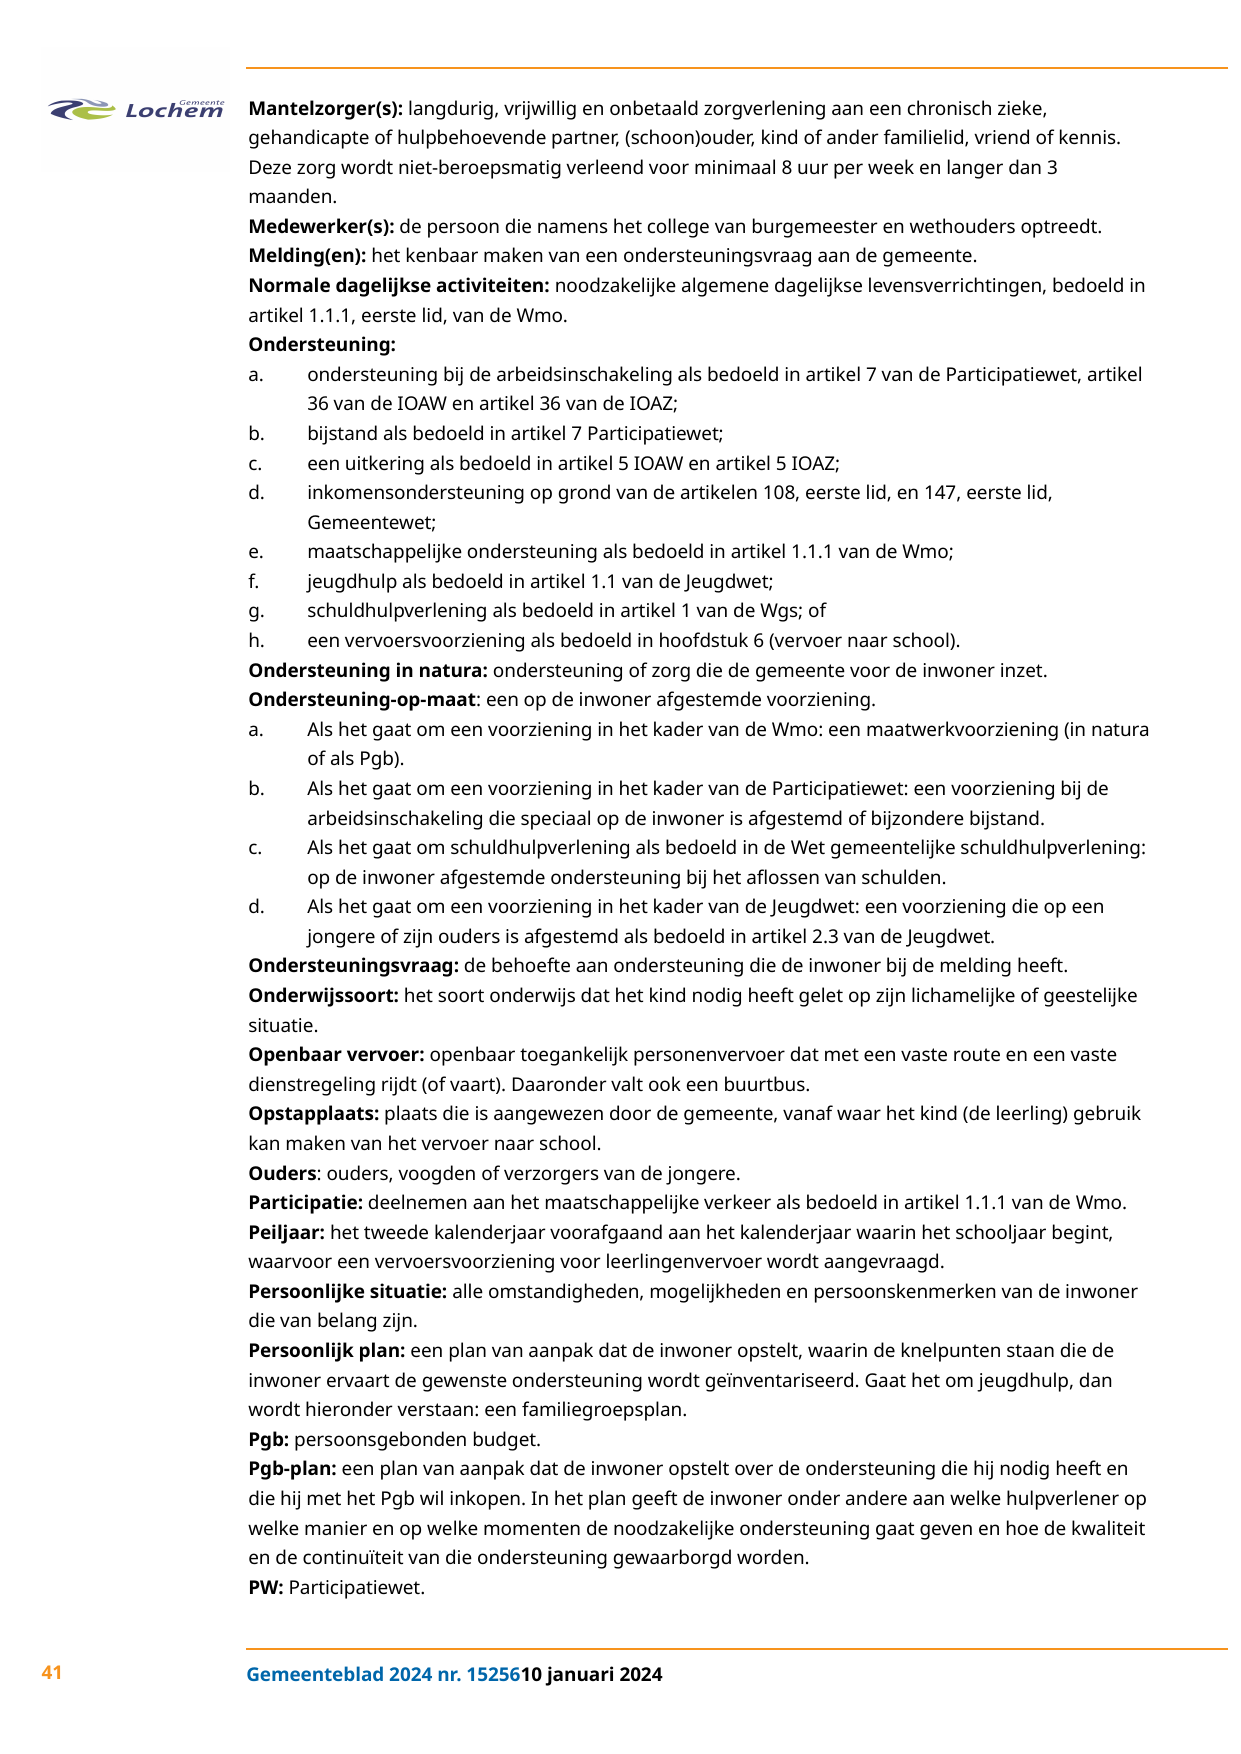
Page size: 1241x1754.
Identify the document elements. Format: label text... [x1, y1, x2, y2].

text Pgb-plan: een plan van aanpak dat de inwoner opstelt over de ondersteuning die hij nodig heeft en die hij met het Pgb wil inkopen. In het plan geeft de inwoner onder andere aan welke hulpverlener op welke manier en op welke momenten de noodzakelijke ondersteuning gaat geven en hoe de kwaliteit en de continuïteit van die ondersteuning gewaarborgd worden. [248, 1456, 1152, 1570]
text Melding(en): het kenbaar maken van een ondersteuningsvraag aan de gemeente. [248, 243, 1152, 268]
text Ondersteuning: [248, 331, 1152, 357]
list bijstand als bedoeld in artikel 7 Participatiewet; [248, 420, 1152, 446]
text Ondersteuningsvraag: de behoefte aan ondersteuning die de inwoner bij de melding heeft. [248, 953, 1152, 978]
list Als het gaat om een voorziening in het kader van de Wmo: een maatwerkvoorziening (in natura of als Pgb). [248, 716, 1152, 771]
list een vervoersvoorziening als bedoeld in hoofdstuk 6 (vervoer naar school). [248, 627, 1152, 653]
list Als het gaat om schuldhulpverlening als bedoeld in de Wet gemeentelijke schuldhulpverlening: op de inwoner afgestemde ondersteuning bij het aflossen van schulden. [248, 834, 1152, 890]
text Ondersteuning-op-maat: een op de inwoner afgestemde voorziening. [248, 686, 1152, 712]
text Ondersteuning in natura: ondersteuning of zorg die de gemeente voor de inwoner inzet. [248, 657, 1152, 683]
text Ouders: ouders, voogden of verzorgers van de jongere. [248, 1160, 1152, 1186]
text Pgb: persoonsgebonden budget. [248, 1426, 1152, 1452]
text Opstapplaats: plaats die is aangewezen door de gemeente, vanaf waar het kind (de leerling) gebruik kan maken van het vervoer naar school. [248, 1101, 1152, 1156]
list schuldhulpverlening als bedoeld in artikel 1 van de Wgs; of [248, 598, 1152, 623]
list maatschappelijke ondersteuning als bedoeld in artikel 1.1.1 van de Wmo; [248, 538, 1152, 564]
text Onderwijssoort: het soort onderwijs dat het kind nodig heeft gelet op zijn lichamelijke of geestelijke situatie. [248, 982, 1152, 1038]
list Als het gaat om een voorziening in het kader van de Jeugdwet: een voorziening die op een jongere of zijn ouders is afgestemd als bedoeld in artikel 2.3 van de Jeugdwet. [248, 893, 1152, 949]
list ondersteuning bij de arbeidsinschakeling als bedoeld in artikel 7 van de Participatiewet, artikel 36 van de IOAW en artikel 36 van de IOAZ; [248, 361, 1152, 416]
text Medewerker(s): de persoon die namens het college van burgemeester en wethouders optreedt. [248, 213, 1152, 239]
list jeugdhulp als bedoeld in artikel 1.1 van de Jeugdwet; [248, 568, 1152, 594]
text Openbaar vervoer: openbaar toegankelijk personenvervoer dat met een vaste route en een vaste dienstregeling rijdt (of vaart). Daaronder valt ook een buurtbus. [248, 1041, 1152, 1097]
picture [41, 47, 231, 172]
text PW: Participatiewet. [248, 1574, 1152, 1600]
text Normale dagelijkse activiteiten: noodzakelijke algemene dagelijkse levensverrichtingen, bedoeld in artikel 1.1.1, eerste lid, van de Wmo. [248, 272, 1152, 328]
list een uitkering als bedoeld in artikel 5 IOAW en artikel 5 IOAZ; [248, 450, 1152, 476]
list inkomensondersteuning op grond van de artikelen 108, eerste lid, en 147, eerste lid, Gemeentewet; [248, 479, 1152, 535]
text Mantelzorger(s): langdurig, vrijwillig en onbetaald zorgverlening aan een chronisch zieke, gehandicapte of hulpbehoevende partner, (schoon)ouder, kind of ander familielid, vriend of kennis. Deze zorg wordt niet-beroepsmatig verleend voor minimaal 8 uur per week en langer dan 3 maanden. [248, 95, 1152, 209]
text Peiljaar: het tweede kalenderjaar voorafgaand aan het kalenderjaar waarin het schooljaar begint, waarvoor een vervoersvoorziening voor leerlingenvervoer wordt aangevraagd. [248, 1219, 1152, 1274]
text Persoonlijke situatie: alle omstandigheden, mogelijkheden en persoonskenmerken van de inwoner die van belang zijn. [248, 1278, 1152, 1333]
text Participatie: deelnemen aan het maatschappelijke verkeer als bedoeld in artikel 1.1.1 van de Wmo. [248, 1189, 1152, 1215]
text Persoonlijk plan: een plan van aanpak dat de inwoner opstelt, waarin de knelpunten staan die de inwoner ervaart de gewenste ondersteuning wordt geïnventariseerd. Gaat het om jeugdhulp, dan wordt hieronder verstaan: een familiegroepsplan. [248, 1337, 1152, 1422]
list Als het gaat om een voorziening in het kader van de Participatiewet: een voorziening bij de arbeidsinschakeling die speciaal op de inwoner is afgestemd of bijzondere bijstand. [248, 775, 1152, 831]
